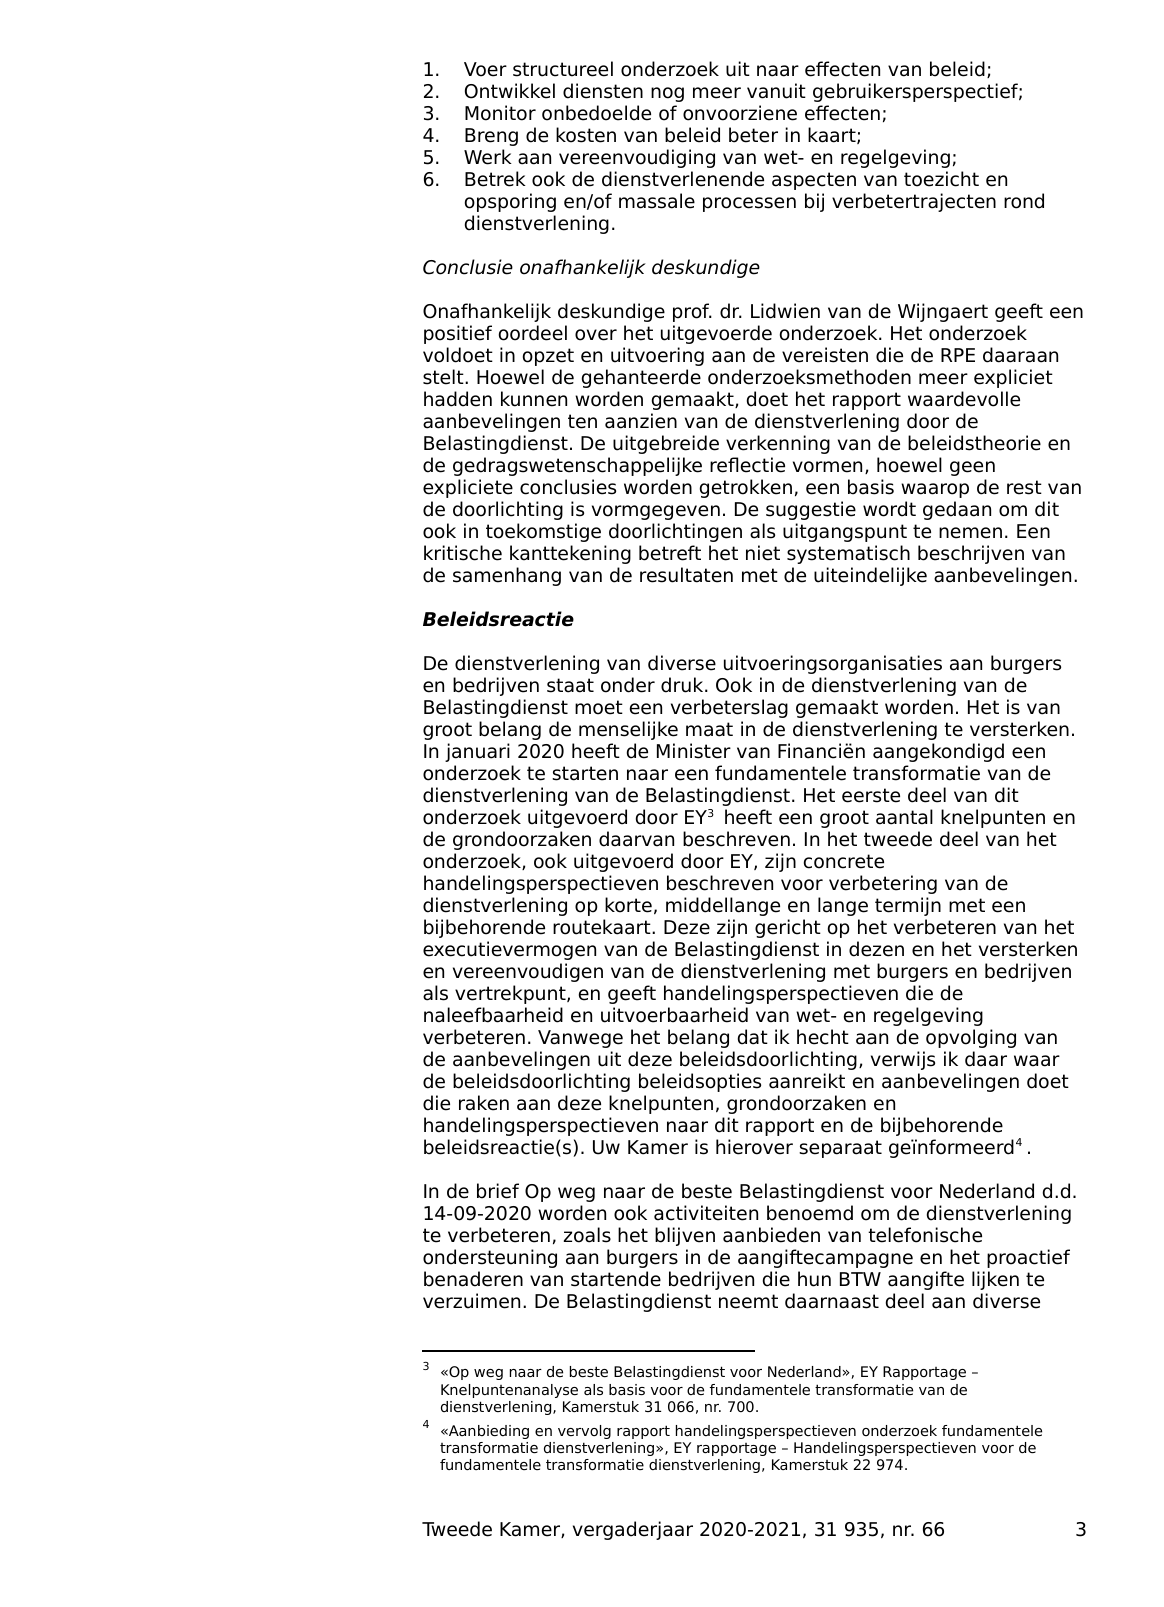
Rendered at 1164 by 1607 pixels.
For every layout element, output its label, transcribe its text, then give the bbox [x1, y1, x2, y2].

text De dienstverlening van diverse uitvoeringsorganisaties aan burgers en bedrijven staat onder druk. Ook in de dienstverlening van de Belastingdienst moet een verbeterslag gemaakt worden. Het is van groot belang de menselijke maat in de dienstverlening te versterken. In januari 2020 heeft de Minister van Financiën aangekondigd een onderzoek te starten naar een fundamentele transformatie van de dienstverlening van de Belastingdienst. Het eerste deel van dit onderzoek uitgevoerd door EY heeft een groot aantal knelpunten en de grondoorzaken daarvan beschreven. In het tweede deel van het onderzoek, ook uitgevoerd door EY, zijn concrete handelingsperspectieven beschreven voor verbetering van de dienstverlening op korte, middellange en lange termijn met een bijbehorende routekaart. Deze zijn gericht op het verbeteren van het executievermogen van de Belastingdienst in dezen en het versterken en vereenvoudigen van de dienstverlening met burgers en bedrijven als vertrekpunt, en geeft handelingsperspectieven die de naleefbaarheid en uitvoerbaarheid van wet- en regelgeving verbeteren. Vanwege het belang dat ik hecht aan de opvolging van de aanbevelingen uit deze beleidsdoorlichting, verwijs ik daar waar de beleidsdoorlichting beleidsopties aanreikt en aanbevelingen doet die raken aan deze knelpunten, grondoorzaken en handelingsperspectieven naar dit rapport en de bijbehorende beleidsreactie(s). Uw Kamer is hierover separaat geïnformeerd. [422, 653, 1087, 1159]
text 2. Ontwikkel diensten nog meer vanuit gebruikersperspectief; [422, 81, 1087, 103]
text «Aanbieding en vervolg rapport handelingsperspectieven onderzoek fundamentele transformatie dienstverlening», EY rapportage – Handelingsperspectieven voor de fundamentele transformatie dienstverlening, Kamerstuk 22 974. [422, 1418, 1087, 1474]
text 3. Monitor onbedoelde of onvoorziene effecten; [422, 103, 1087, 125]
text «Op weg naar de beste Belastingdienst voor Nederland», EY Rapportage – Knelpuntenanalyse als basis voor de fundamentele transformatie van de dienstverlening, Kamerstuk 31 066, nr. 700. [422, 1360, 1087, 1416]
subtitle Beleidsreactie [422, 609, 1087, 631]
text 4. Breng de kosten van beleid beter in kaart; [422, 125, 1087, 147]
subtitle Conclusie onafhankelijk deskundige [422, 257, 1087, 279]
text In de brief Op weg naar de beste Belastingdienst voor Nederland d.d. 14-09-2020 worden ook activiteiten benoemd om de dienstverlening te verbeteren, zoals het blijven aanbieden van telefonische ondersteuning aan burgers in de aangiftecampagne en het proactief benaderen van startende bedrijven die hun BTW aangifte lijken te verzuimen. De Belastingdienst neemt daarnaast deel aan diverse [422, 1181, 1087, 1313]
text 1. Voer structureel onderzoek uit naar effecten van beleid; [422, 59, 1087, 81]
text Onafhankelijk deskundige prof. dr. Lidwien van de Wijngaert geeft een positief oordeel over het uitgevoerde onderzoek. Het onderzoek voldoet in opzet en uitvoering aan de vereisten die de RPE daaraan stelt. Hoewel de gehanteerde onderzoeksmethoden meer expliciet hadden kunnen worden gemaakt, doet het rapport waardevolle aanbevelingen ten aanzien van de dienstverlening door de Belastingdienst. De uitgebreide verkenning van de beleidstheorie en de gedragswetenschappelijke reflectie vormen, hoewel geen expliciete conclusies worden getrokken, een basis waarop de rest van de doorlichting is vormgegeven. De suggestie wordt gedaan om dit ook in toekomstige doorlichtingen als uitgangspunt te nemen. Een kritische kanttekening betreft het niet systematisch beschrijven van de samenhang van de resultaten met de uiteindelijke aanbevelingen. [422, 301, 1087, 587]
text 5. Werk aan vereenvoudiging van wet- en regelgeving; [422, 147, 1087, 169]
text 6. Betrek ook de dienstverlenende aspecten van toezicht en opsporing en/of massale processen bij verbetertrajecten rond dienstverlening. [422, 169, 1087, 235]
